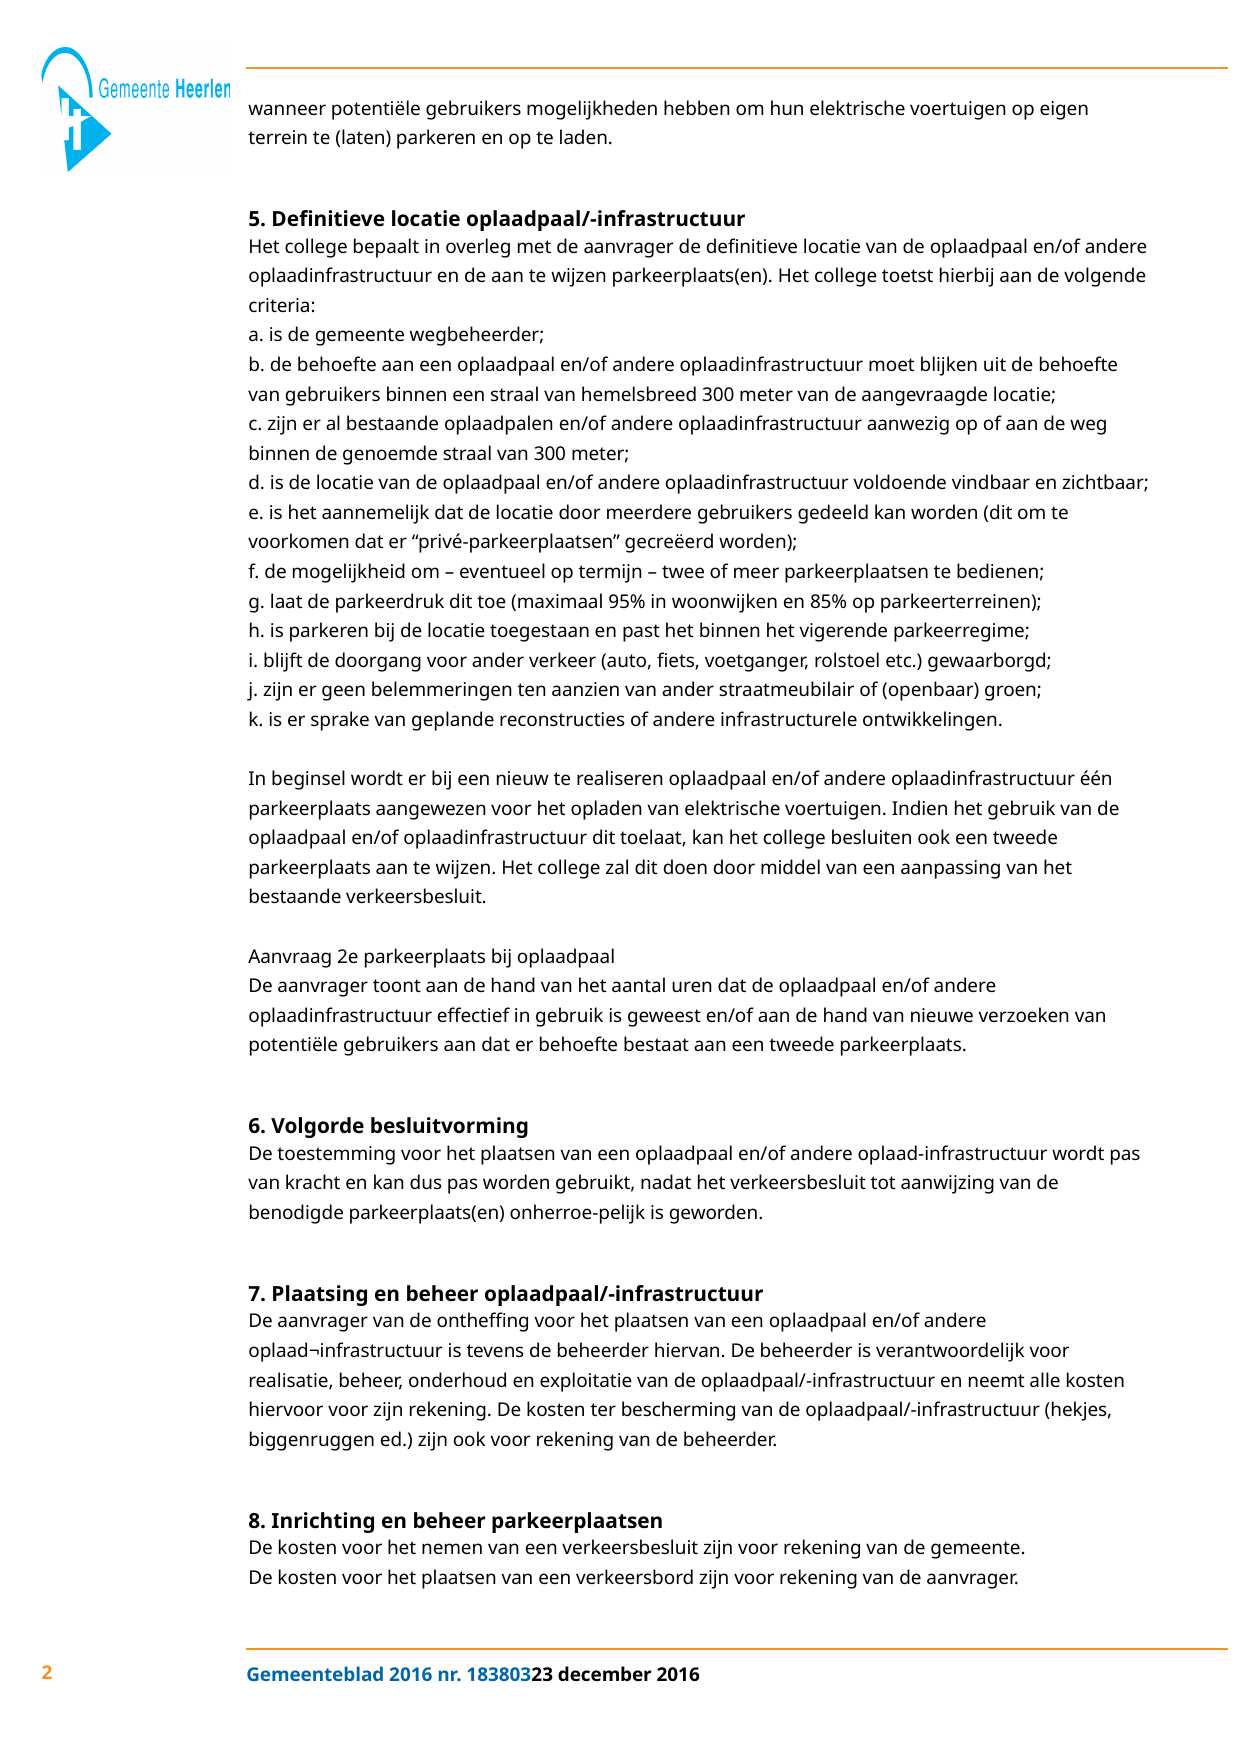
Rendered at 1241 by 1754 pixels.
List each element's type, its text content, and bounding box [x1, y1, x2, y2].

picture [41, 47, 231, 172]
text 6. Volgorde besluitvorming [248, 1112, 1152, 1140]
text 5. Definitieve locatie oplaadpaal/-infrastructuur [248, 204, 1152, 233]
text c. zijn er al bestaande oplaadpalen en/of andere oplaadinfrastructuur aanwezig op of aan de weg binnen de genoemde straal van 300 meter; [248, 410, 1152, 466]
text De aanvrager toont aan de hand van het aantal uren dat de oplaadpaal en/of andere oplaadinfrastructuur effectief in gebruik is geweest en/of aan de hand van nieuwe verzoeken van potentiële gebruikers aan dat er behoefte bestaat aan een tweede parkeerplaats. [248, 972, 1152, 1057]
text De aanvrager van de ontheffing voor het plaatsen van een oplaadpaal en/of andere oplaad¬infrastructuur is tevens de beheerder hiervan. De beheerder is verantwoordelijk voor realisatie, beheer, onderhoud en exploitatie van de oplaadpaal/-infrastructuur en neemt alle kosten hiervoor voor zijn rekening. De kosten ter bescherming van de oplaadpaal/-infrastructuur (hekjes, biggenruggen ed.) zijn ook voor rekening van de beheerder. [248, 1308, 1152, 1452]
text 7. Plaatsing en beheer oplaadpaal/-infrastructuur [248, 1279, 1152, 1308]
text Aanvraag 2e parkeerplaats bij oplaadpaal [248, 943, 1152, 968]
text b. de behoefte aan een oplaadpaal en/of andere oplaadinfrastructuur moet blijken uit de behoefte van gebruikers binnen een straal van hemelsbreed 300 meter van de aangevraagde locatie; [248, 351, 1152, 406]
text a. is de gemeente wegbeheerder; [248, 322, 1152, 347]
text 8. Inrichting en beheer parkeerplaatsen [248, 1506, 1152, 1534]
text j. zijn er geen belemmeringen ten aanzien van ander straatmeubilair of (openbaar) groen; [248, 677, 1152, 702]
text d. is de locatie van de oplaadpaal en/of andere oplaadinfrastructuur voldoende vindbaar en zichtbaar; [248, 469, 1152, 495]
text De kosten voor het nemen van een verkeersbesluit zijn voor rekening van de gemeente. [248, 1534, 1152, 1560]
text In beginsel wordt er bij een nieuw te realiseren oplaadpaal en/of andere oplaadinfrastructuur één parkeerplaats aangewezen voor het opladen van elektrische voertuigen. Indien het gebruik van de oplaadpaal en/of oplaadinfrastructuur dit toelaat, kan het college besluiten ook een tweede parkeerplaats aan te wijzen. Het college zal dit doen door middel van een aanpassing van het bestaande verkeersbesluit. [248, 765, 1152, 909]
text e. is het aannemelijk dat de locatie door meerdere gebruikers gedeeld kan worden (dit om te voorkomen dat er “privé-parkeerplaatsen” gecreëerd worden); [248, 499, 1152, 554]
text k. is er sprake van geplande reconstructies of andere infrastructurele ontwikkelingen. [248, 706, 1152, 732]
text De kosten voor het plaatsen van een verkeersbord zijn voor rekening van de aanvrager. [248, 1564, 1152, 1590]
text Het college bepaalt in overleg met de aanvrager de definitieve locatie van de oplaadpaal en/of andere oplaadinfrastructuur en de aan te wijzen parkeerplaats(en). Het college toetst hierbij aan de volgende criteria: [248, 233, 1152, 318]
picture [41, 47, 58, 70]
text i. blijft de doorgang voor ander verkeer (auto, fiets, voetganger, rolstoel etc.) gewaarborgd; [248, 647, 1152, 673]
text wanneer potentiële gebruikers mogelijkheden hebben om hun elektrische voertuigen op eigen terrein te (laten) parkeren en op te laden. [248, 95, 1152, 150]
text h. is parkeren bij de locatie toegestaan en past het binnen het vigerende parkeerregime; [248, 617, 1152, 643]
text De toestemming voor het plaatsen van een oplaadpaal en/of andere oplaad-infrastructuur wordt pas van kracht en kan dus pas worden gebruikt, nadat het verkeersbesluit tot aanwijzing van de benodigde parkeerplaats(en) onherroe-pelijk is geworden. [248, 1140, 1152, 1225]
text f. de mogelijkheid om – eventueel op termijn – twee of meer parkeerplaatsen te bedienen; [248, 558, 1152, 584]
text g. laat de parkeerdruk dit toe (maximaal 95% in woonwijken en 85% op parkeerterreinen); [248, 588, 1152, 613]
